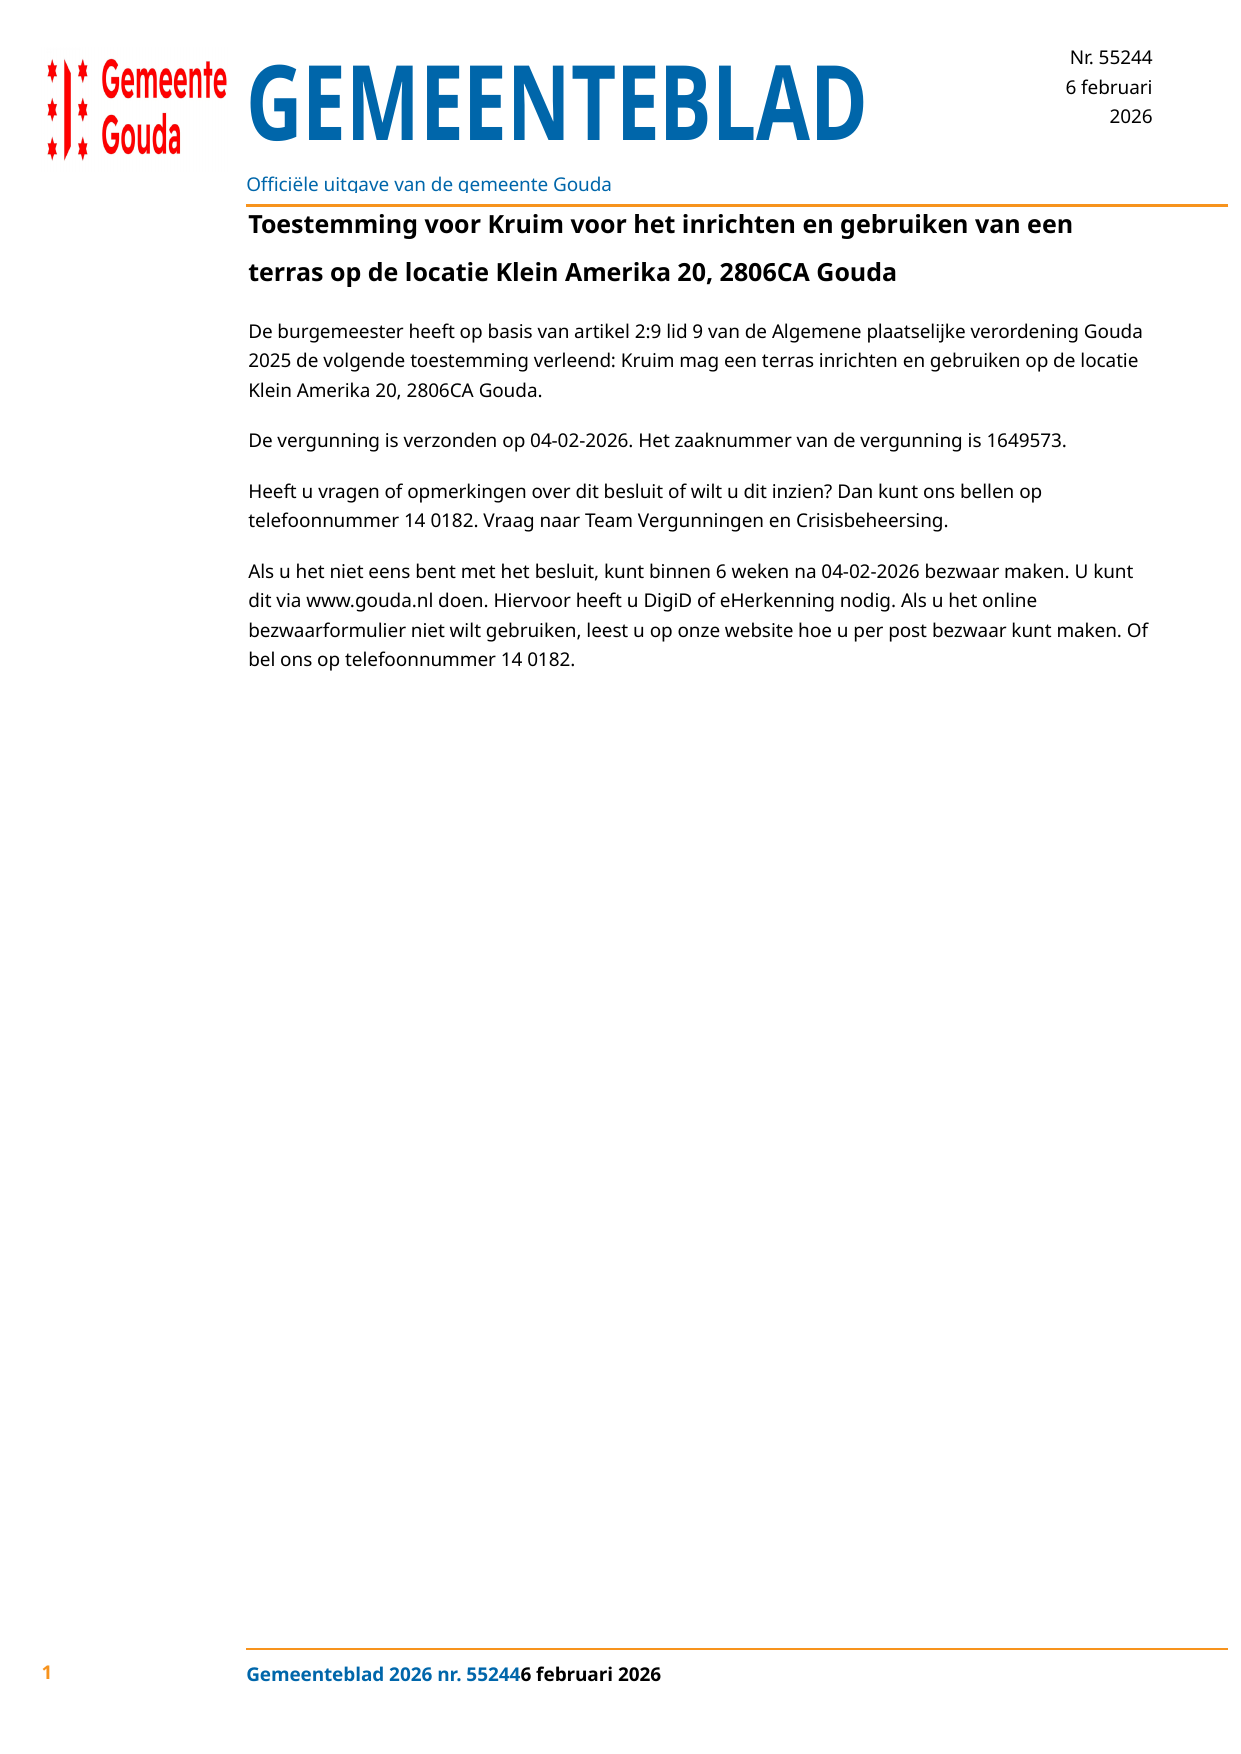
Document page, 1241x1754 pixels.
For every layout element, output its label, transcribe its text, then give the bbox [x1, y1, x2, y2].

picture [41, 47, 231, 172]
text De vergunning is verzonden op 04-02-2026. Het zaaknummer van de vergunning is 1649573. [248, 427, 1152, 453]
text Toestemming voor Kruim voor het inrichten en gebruiken van een terras op de locatie Klein Amerika 20, 2806CA Gouda [248, 207, 1152, 288]
text Heeft u vragen of opmerkingen over dit besluit of wilt u dit inzien? Dan kunt ons bellen op telefoonnummer 14 0182. Vraag naar Team Vergunningen en Crisisbeheersing. [248, 478, 1152, 533]
text Als u het niet eens bent met het besluit, kunt binnen 6 weken na 04-02-2026 bezwaar maken. U kunt dit via www.gouda.nl doen. Hiervoor heeft u DigiD of eHerkenning nodig. Als u het online bezwaarformulier niet wilt gebruiken, leest u op onze website hoe u per post bezwaar kunt maken. Of bel ons op telefoonnummer 14 0182. [248, 558, 1152, 672]
text De burgemeester heeft op basis van artikel 2:9 lid 9 van de Algemene plaatselijke verordening Gouda 2025 de volgende toestemming verleend: Kruim mag een terras inrichten en gebruiken op de locatie Klein Amerika 20, 2806CA Gouda. [248, 318, 1152, 403]
